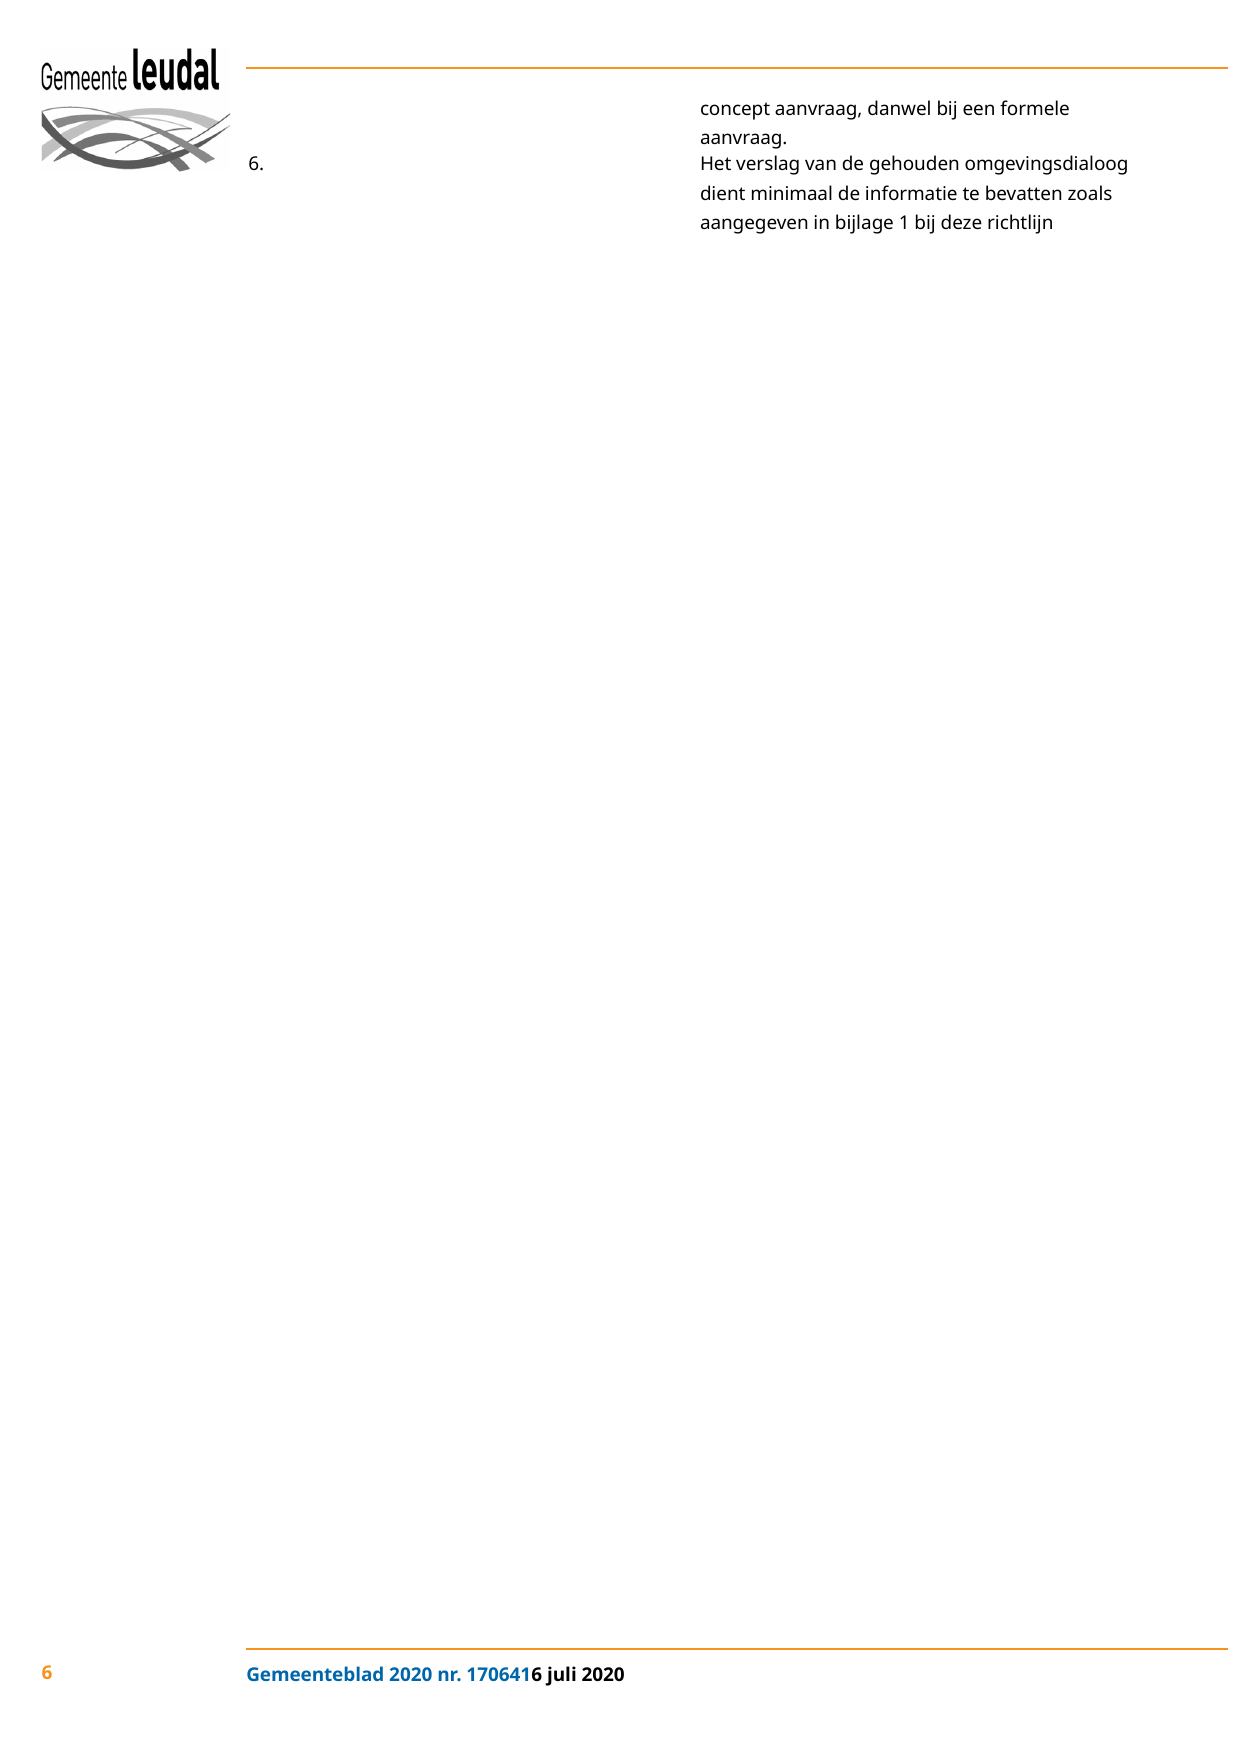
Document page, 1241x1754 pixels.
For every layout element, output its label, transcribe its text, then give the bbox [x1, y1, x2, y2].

table_cell [248, 95, 700, 150]
picture [41, 47, 231, 172]
table_cell 6. [248, 150, 700, 235]
table_cell concept aanvraag, danwel bij een formele aanvraag. [700, 95, 1152, 150]
table_cell Het verslag van de gehouden omgevingsdialoog dient minimaal de informatie te bevatten zoals aangegeven in bijlage 1 bij deze richtlijn [700, 150, 1152, 235]
